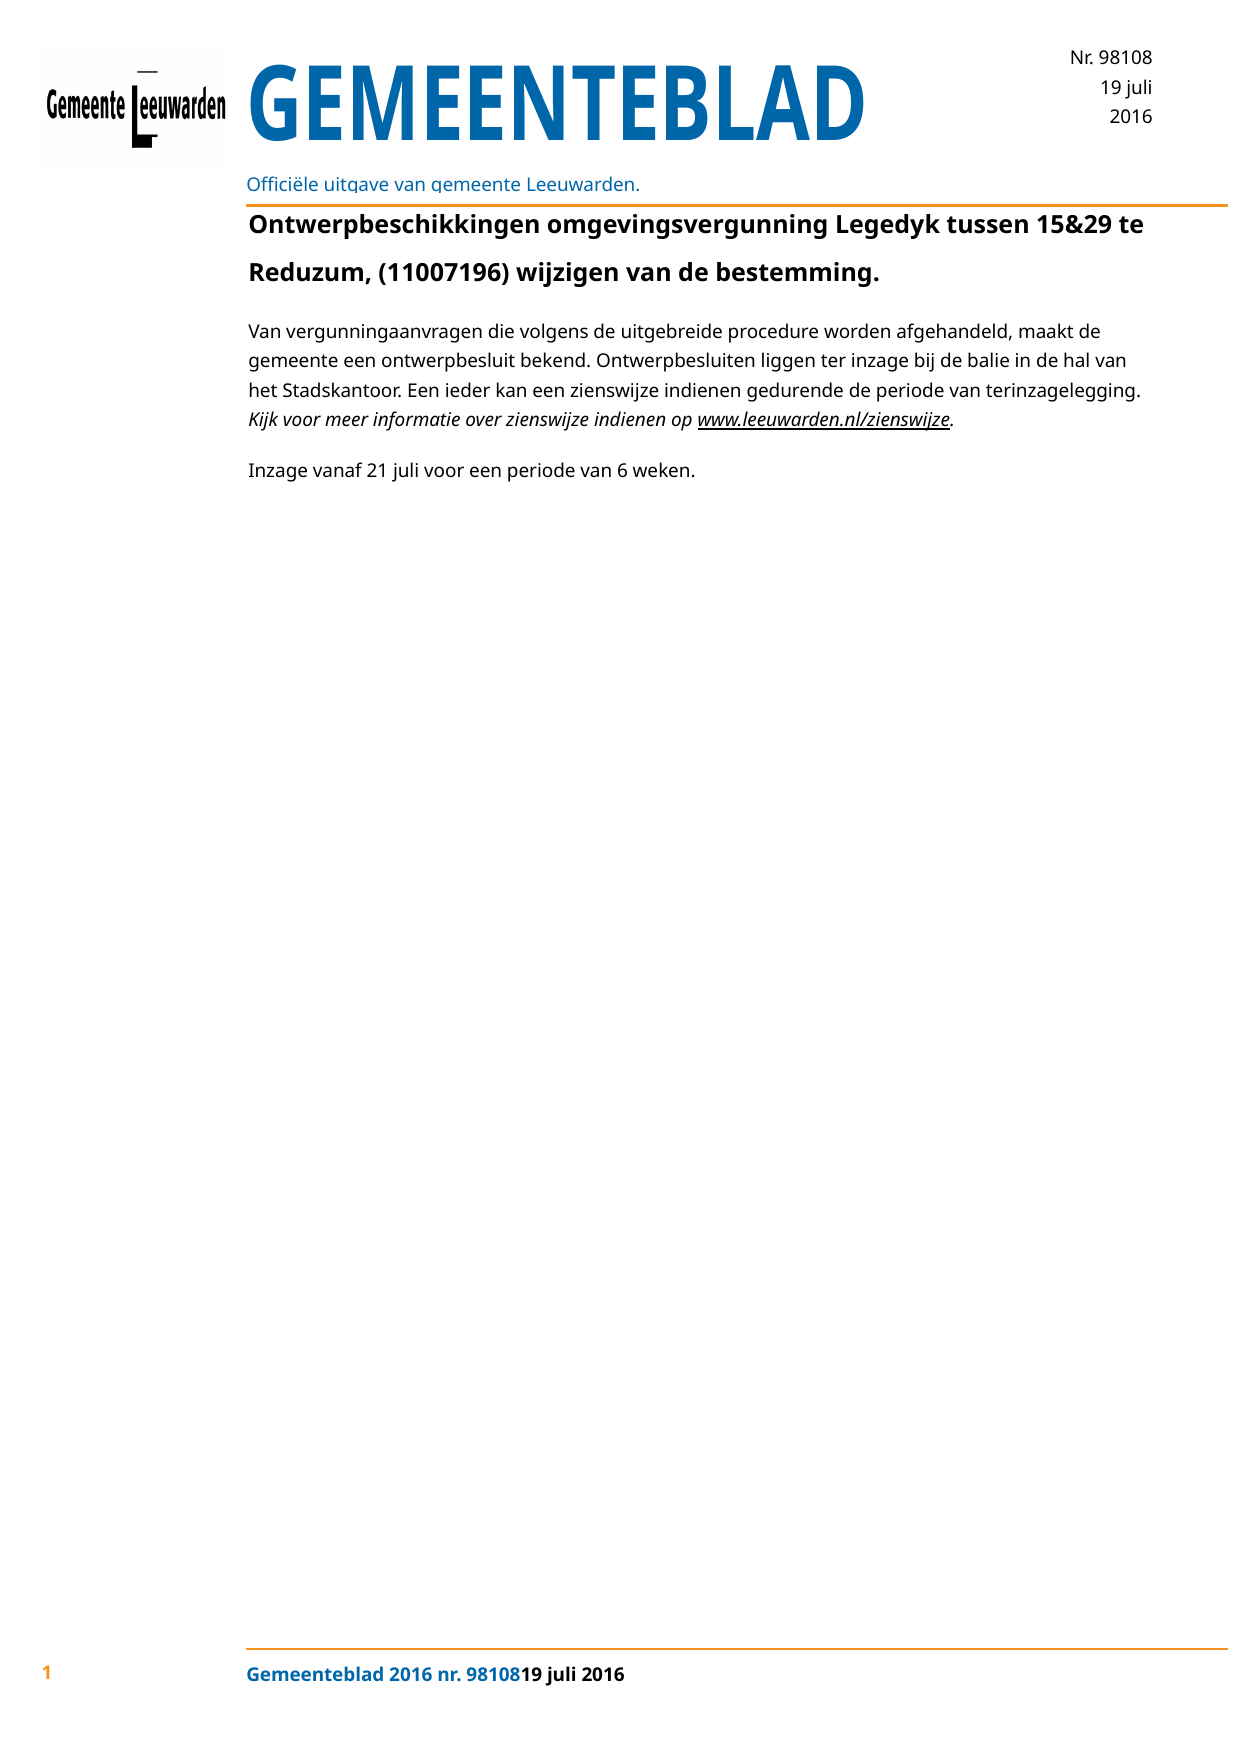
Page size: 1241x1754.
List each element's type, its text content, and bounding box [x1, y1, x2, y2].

text Inzage vanaf 21 juli voor een periode van 6 weken. [248, 457, 1152, 483]
picture [41, 47, 231, 172]
text Ontwerpbeschikkingen omgevingsvergunning Legedyk tussen 15&29 te Reduzum, (11007196) wijzigen van de bestemming. [248, 207, 1152, 288]
text Van vergunningaanvragen die volgens de uitgebreide procedure worden afgehandeld, maakt de gemeente een ontwerpbesluit bekend. Ontwerpbesluiten liggen ter inzage bij de balie in de hal van het Stadskantoor. Een ieder kan een zienswijze indienen gedurende de periode van terinzagelegging. Kijk voor meer informatie over zienswijze indienen op www.leeuwarden.nl/zienswijze. [248, 318, 1152, 432]
